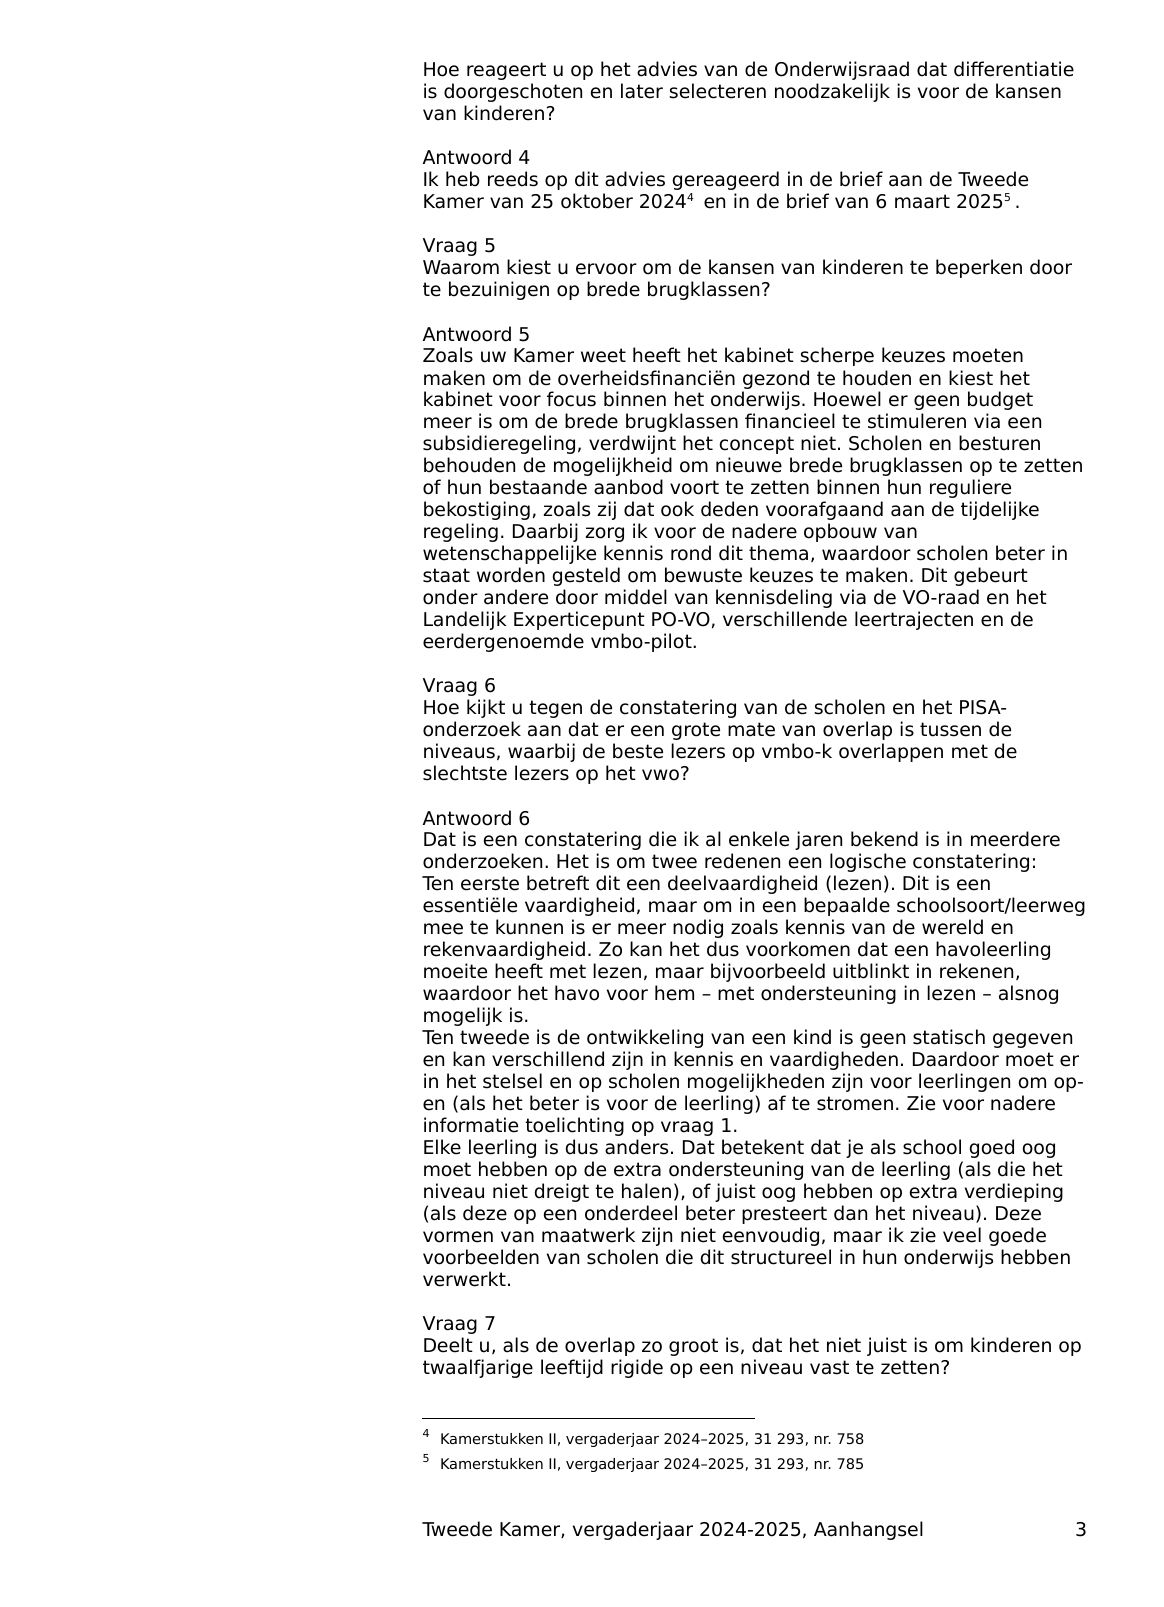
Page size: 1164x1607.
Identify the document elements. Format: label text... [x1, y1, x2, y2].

text Elke leerling is dus anders. Dat betekent dat je als school goed oog moet hebben op de extra ondersteuning van de leerling (als die het niveau niet dreigt te halen), of juist oog hebben op extra verdieping (als deze op een onderdeel beter presteert dan het niveau). Deze vormen van maatwerk zijn niet eenvoudig, maar ik zie veel goede voorbeelden van scholen die dit structureel in hun onderwijs hebben verwerkt. [422, 1137, 1087, 1291]
text Antwoord 6 [422, 807, 1087, 829]
text Ik heb reeds op dit advies gereageerd in de brief aan de Tweede Kamer van 25 oktober 2024 en in de brief van 6 maart 2025. [422, 169, 1087, 213]
text Kamerstukken II, vergaderjaar 2024–2025, 31 293, nr. 758 [422, 1427, 1087, 1449]
text Antwoord 4 [422, 147, 1087, 169]
text Deelt u, als de overlap zo groot is, dat het niet juist is om kinderen op twaalfjarige leeftijd rigide op een niveau vast te zetten? [422, 1335, 1087, 1379]
text Vraag 5 [422, 235, 1087, 257]
text Hoe reageert u op het advies van de Onderwijsraad dat differentiatie is doorgeschoten en later selecteren noodzakelijk is voor de kansen van kinderen? [422, 59, 1087, 125]
text Antwoord 5 [422, 323, 1087, 345]
text Waarom kiest u ervoor om de kansen van kinderen te beperken door te bezuinigen op brede brugklassen? [422, 257, 1087, 301]
text Zoals uw Kamer weet heeft het kabinet scherpe keuzes moeten maken om de overheidsfinanciën gezond te houden en kiest het kabinet voor focus binnen het onderwijs. Hoewel er geen budget meer is om de brede brugklassen financieel te stimuleren via een subsidieregeling, verdwijnt het concept niet. Scholen en besturen behouden de mogelijkheid om nieuwe brede brugklassen op te zetten of hun bestaande aanbod voort te zetten binnen hun reguliere bekostiging, zoals zij dat ook deden voorafgaand aan de tijdelijke regeling. Daarbij zorg ik voor de nadere opbouw van wetenschappelijke kennis rond dit thema, waardoor scholen beter in staat worden gesteld om bewuste keuzes te maken. Dit gebeurt onder andere door middel van kennisdeling via de VO-raad en het Landelijk Experticepunt PO-VO, verschillende leertrajecten en de eerdergenoemde vmbo-pilot. [422, 345, 1087, 653]
text Ten eerste betreft dit een deelvaardigheid (lezen). Dit is een essentiële vaardigheid, maar om in een bepaalde schoolsoort/leerweg mee te kunnen is er meer nodig zoals kennis van de wereld en rekenvaardigheid. Zo kan het dus voorkomen dat een havoleerling moeite heeft met lezen, maar bijvoorbeeld uitblinkt in rekenen, waardoor het havo voor hem – met ondersteuning in lezen – alsnog mogelijk is. [422, 873, 1087, 1027]
text Vraag 6 [422, 675, 1087, 697]
text Ten tweede is de ontwikkeling van een kind is geen statisch gegeven en kan verschillend zijn in kennis en vaardigheden. Daardoor moet er in het stelsel en op scholen mogelijkheden zijn voor leerlingen om op- en (als het beter is voor de leerling) af te stromen. Zie voor nadere informatie toelichting op vraag 1. [422, 1027, 1087, 1137]
text Vraag 7 [422, 1313, 1087, 1335]
text Kamerstukken II, vergaderjaar 2024–2025, 31 293, nr. 785 [422, 1452, 1087, 1474]
text Hoe kijkt u tegen de constatering van de scholen en het PISA-onderzoek aan dat er een grote mate van overlap is tussen de niveaus, waarbij de beste lezers op vmbo-k overlappen met de slechtste lezers op het vwo? [422, 697, 1087, 785]
text Dat is een constatering die ik al enkele jaren bekend is in meerdere onderzoeken. Het is om twee redenen een logische constatering: [422, 829, 1087, 873]
